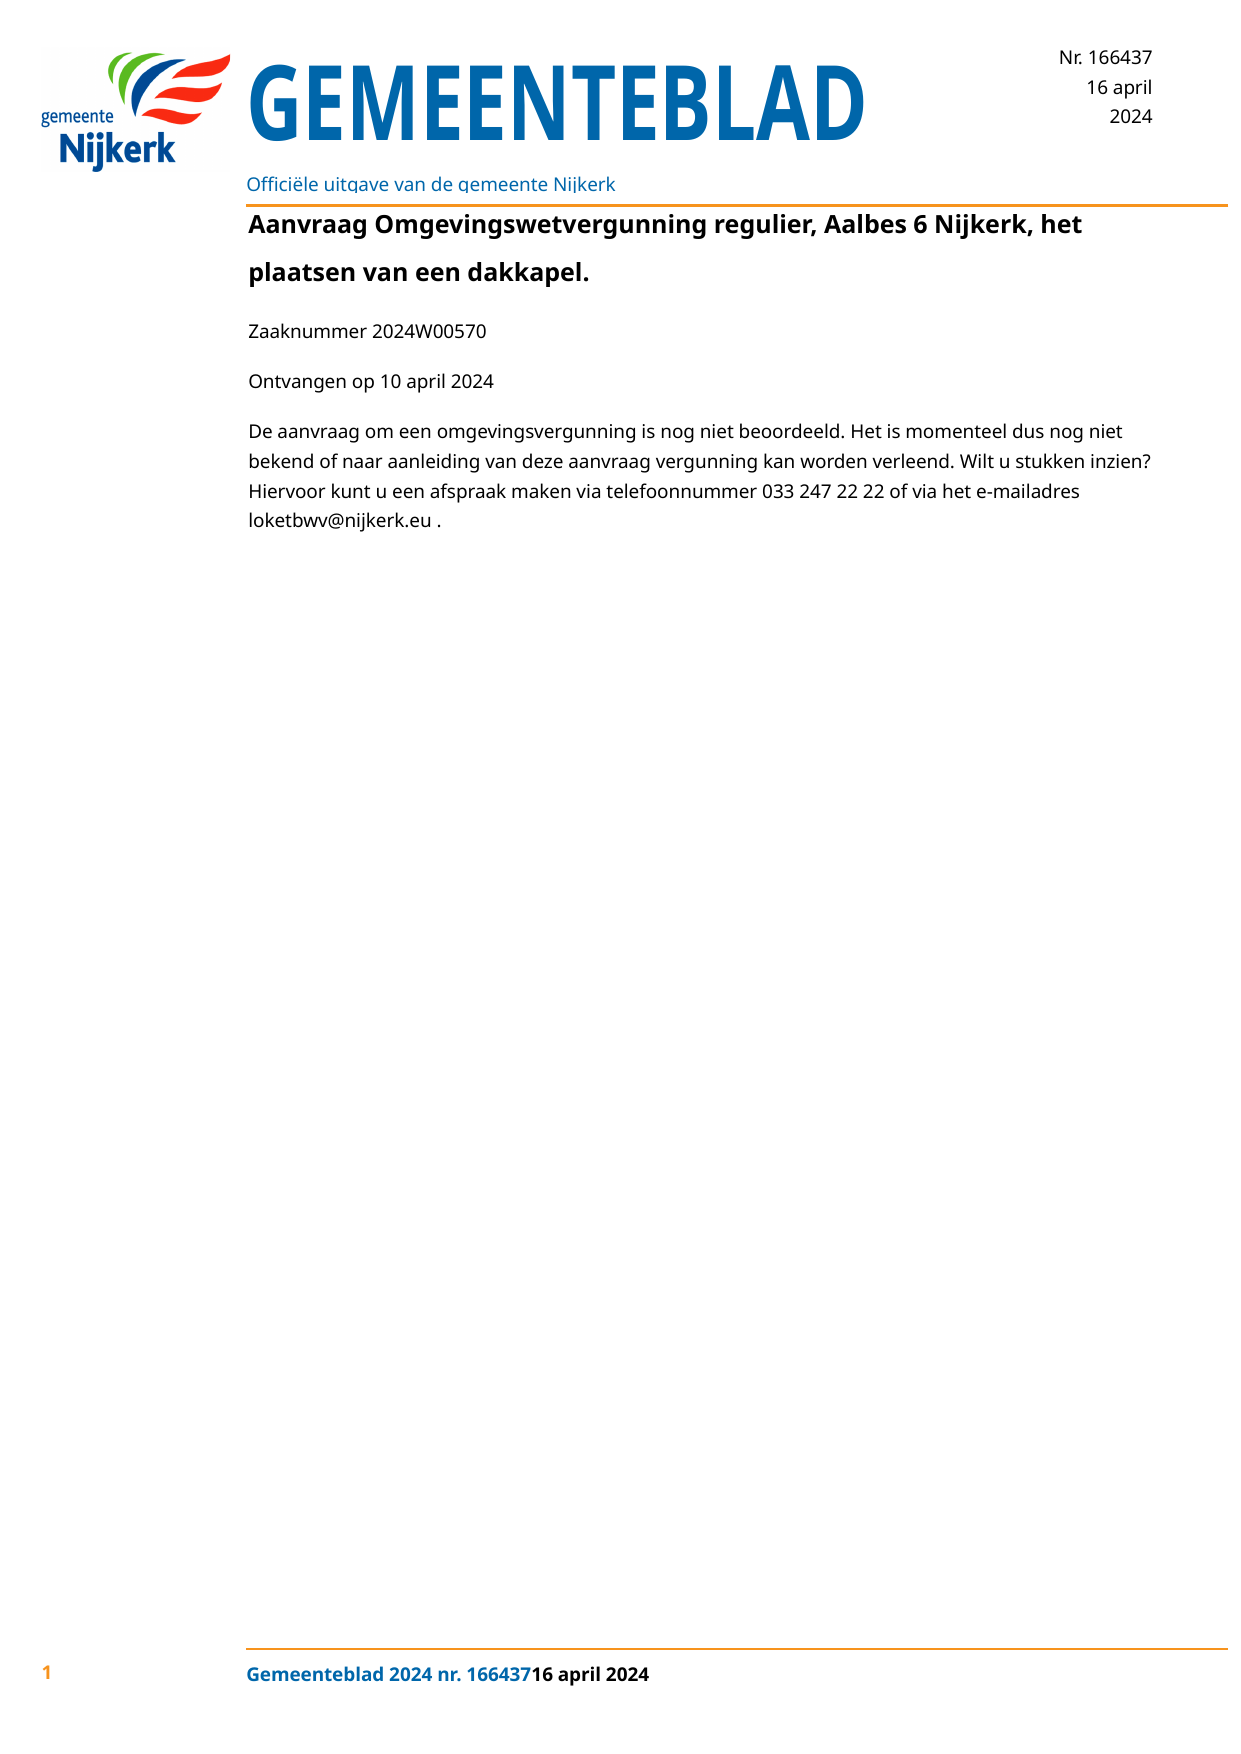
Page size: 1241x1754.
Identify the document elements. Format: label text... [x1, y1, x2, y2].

picture [41, 47, 231, 172]
text Aanvraag Omgevingswetvergunning regulier, Aalbes 6 Nijkerk, het plaatsen van een dakkapel. [248, 207, 1152, 288]
text De aanvraag om een omgevingsvergunning is nog niet beoordeeld. Het is momenteel dus nog niet bekend of naar aanleiding van deze aanvraag vergunning kan worden verleend. Wilt u stukken inzien? Hiervoor kunt u een afspraak maken via telefoonnummer 033 247 22 22 of via het e-mailadres loketbwv@nijkerk.eu . [248, 419, 1152, 533]
text Zaaknummer 2024W00570 [248, 318, 1152, 344]
text Ontvangen op 10 april 2024 [248, 368, 1152, 394]
